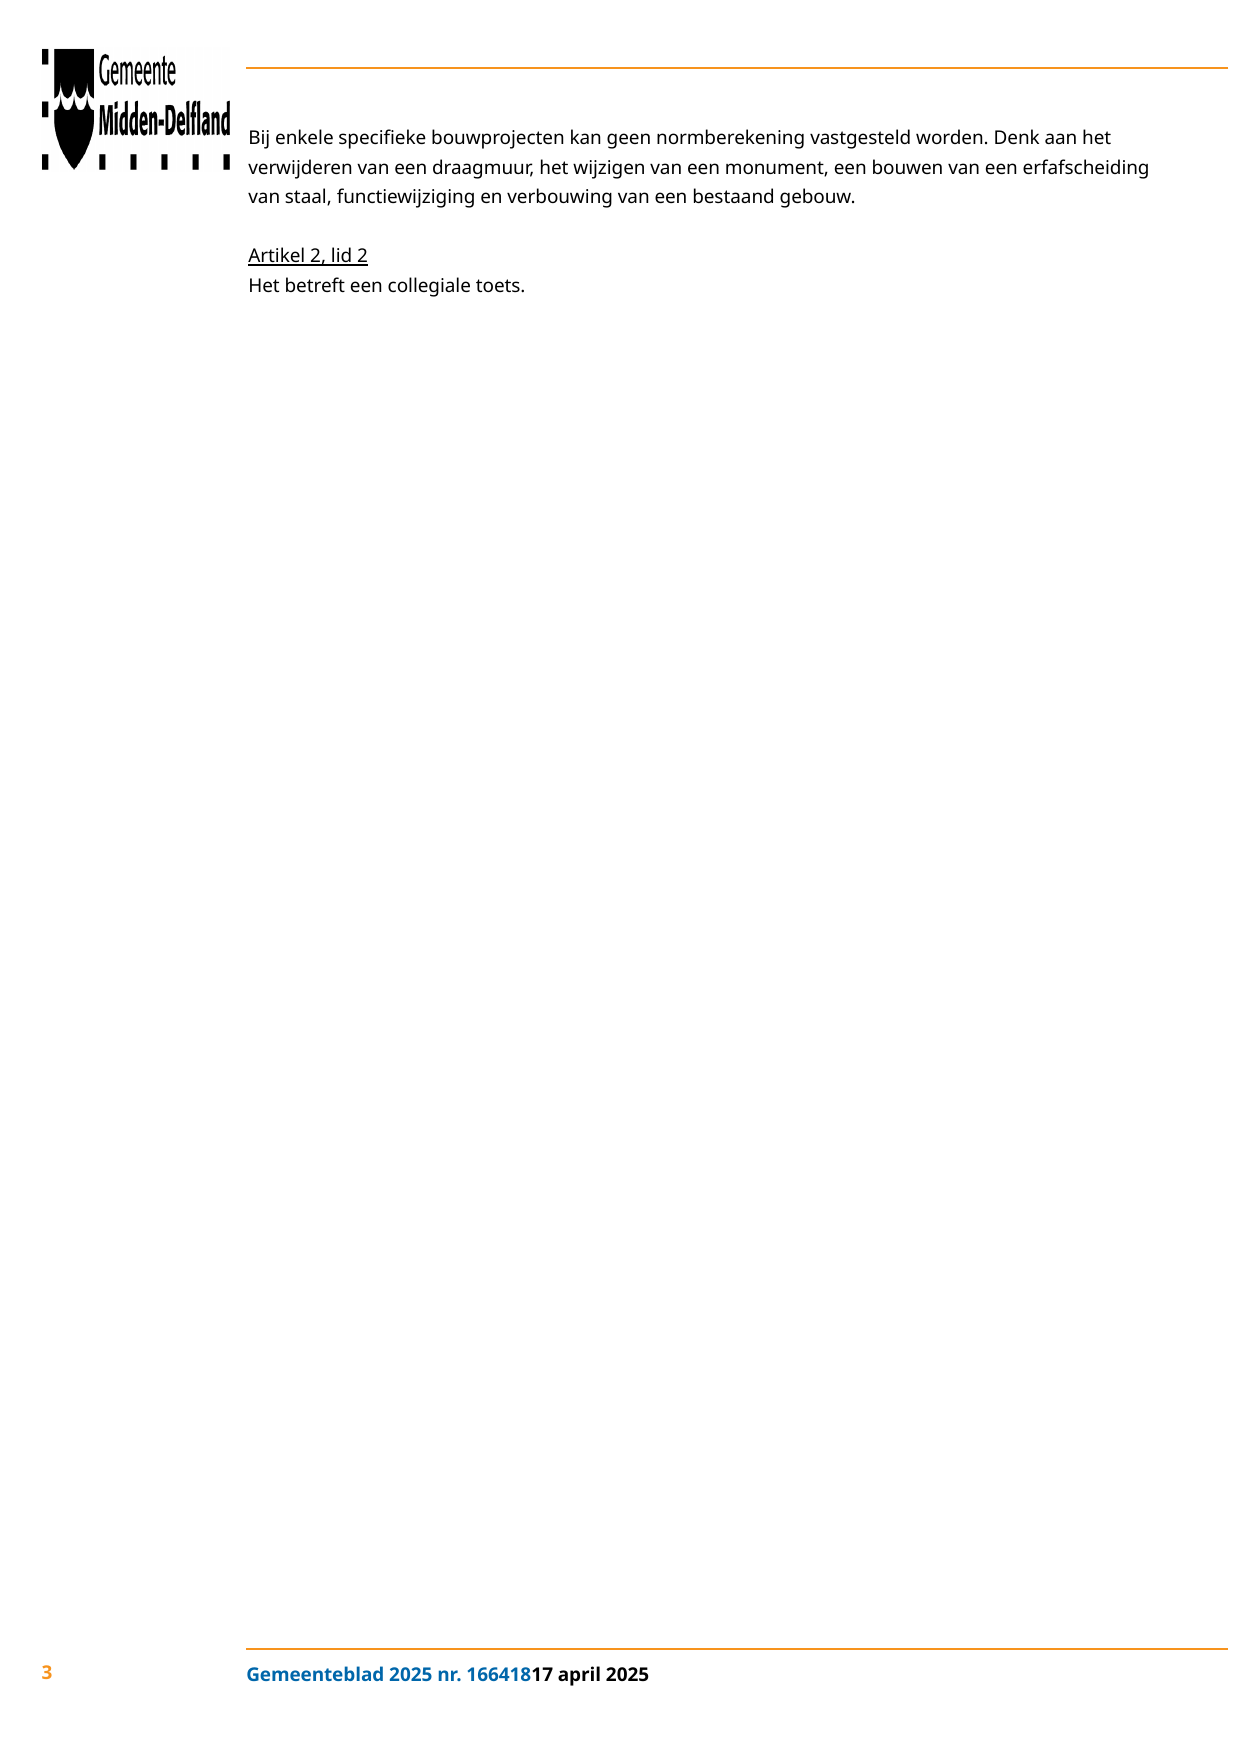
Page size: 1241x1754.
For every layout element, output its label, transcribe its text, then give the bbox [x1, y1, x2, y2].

picture [41, 47, 231, 172]
text Bij enkele specifieke bouwprojecten kan geen normberekening vastgesteld worden. Denk aan het verwijderen van een draagmuur, het wijzigen van een monument, een bouwen van een erfafscheiding van staal, functiewijziging en verbouwing van een bestaand gebouw. [248, 124, 1152, 209]
text Het betreft een collegiale toets. [248, 272, 1152, 298]
text Artikel 2, lid 2 [248, 243, 1152, 268]
